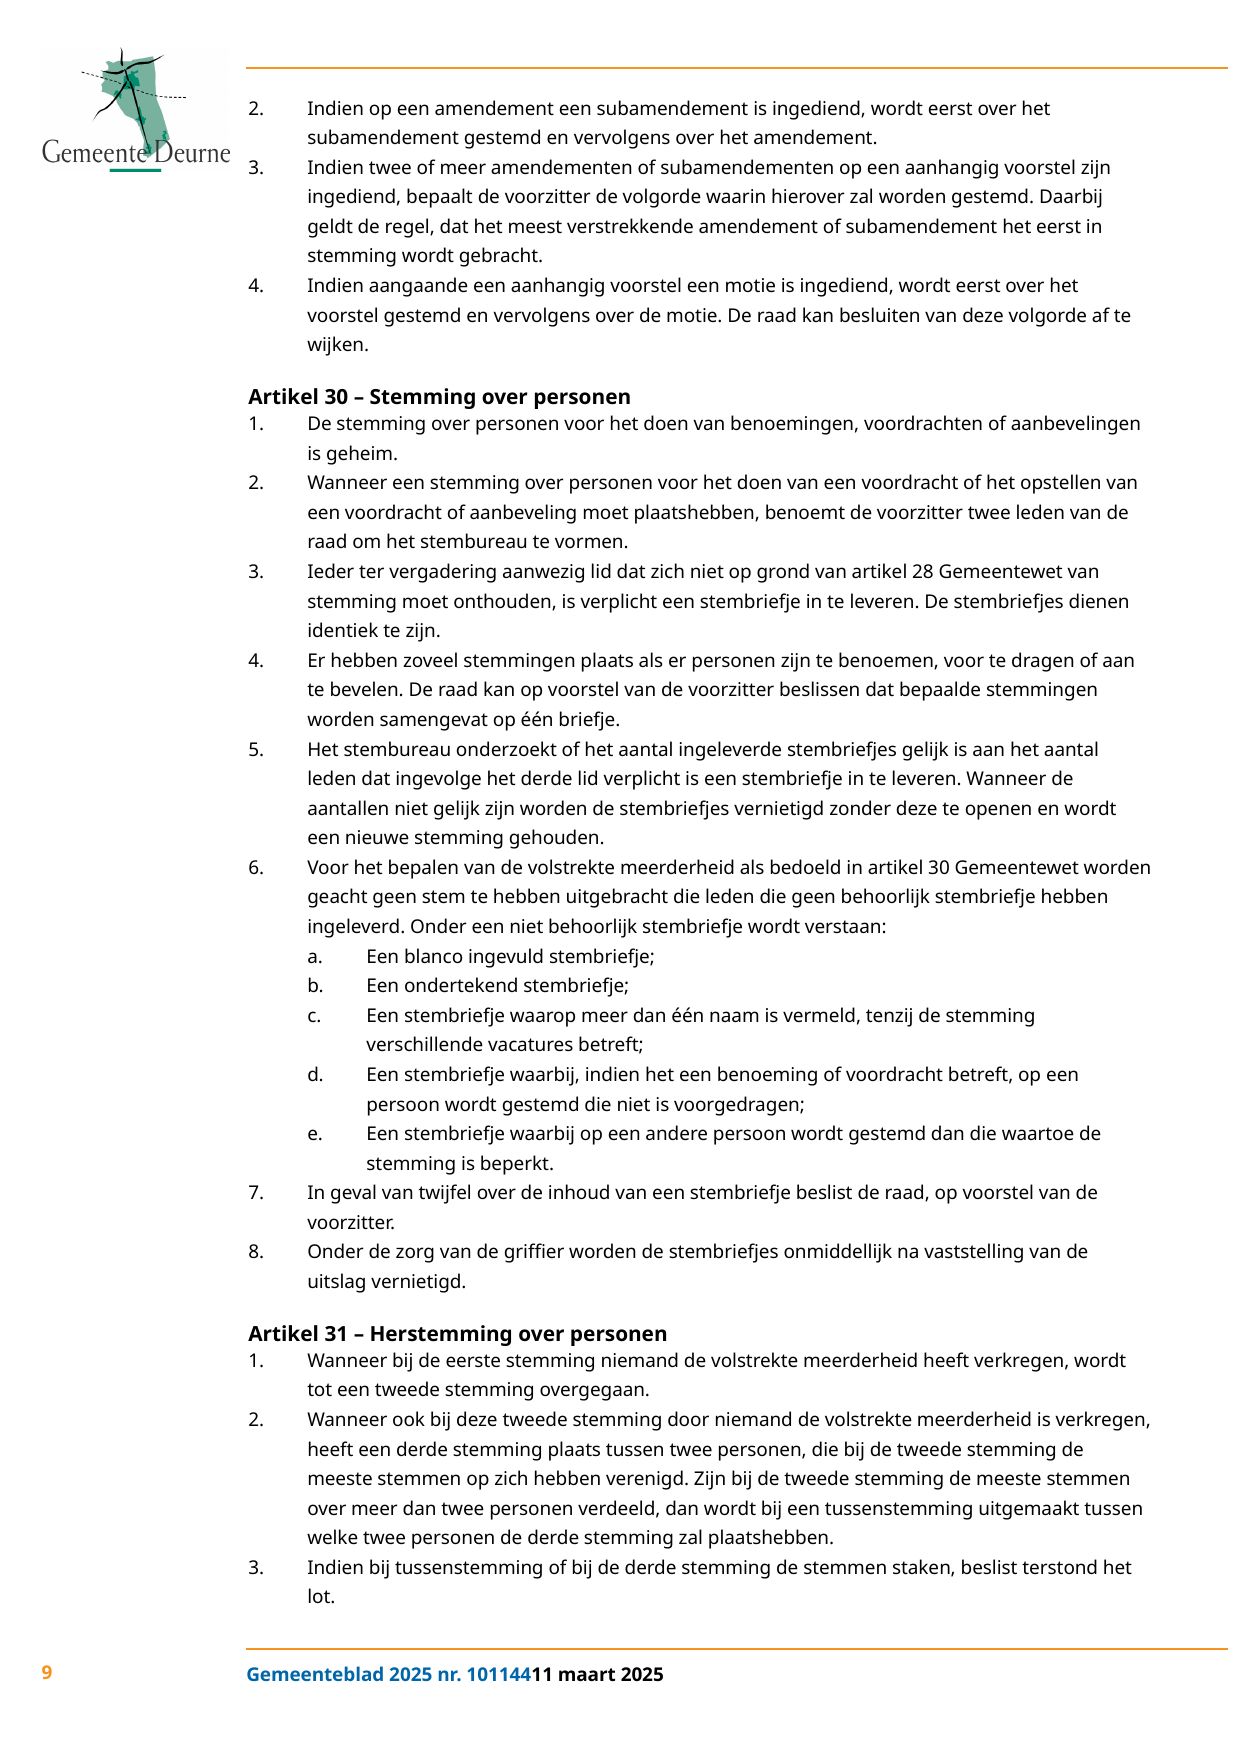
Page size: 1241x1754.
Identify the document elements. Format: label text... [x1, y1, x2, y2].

list Wanneer bij de eerste stemming niemand de volstrekte meerderheid heeft verkregen, wordt tot een tweede stemming overgegaan. [248, 1347, 1152, 1402]
list Indien aangaande een aanhangig voorstel een motie is ingediend, wordt eerst over het voorstel gestemd en vervolgens over de motie. De raad kan besluiten van deze volgorde af te wijken. [248, 272, 1152, 357]
list Wanneer ook bij deze tweede stemming door niemand de volstrekte meerderheid is verkregen, heeft een derde stemming plaats tussen twee personen, die bij de tweede stemming de meeste stemmen op zich hebben verenigd. Zijn bij de tweede stemming de meeste stemmen over meer dan twee personen verdeeld, dan wordt bij een tussenstemming uitgemaakt tussen welke twee personen de derde stemming zal plaatshebben. [248, 1406, 1152, 1550]
list Een blanco ingevuld stembriefje; [307, 943, 1152, 968]
list Een stembriefje waarop meer dan één naam is vermeld, tenzij de stemming verschillende vacatures betreft; [307, 1002, 1152, 1057]
list Een stembriefje waarbij, indien het een benoeming of voordracht betreft, op een persoon wordt gestemd die niet is voorgedragen; [307, 1061, 1152, 1116]
list Wanneer een stemming over personen voor het doen van een voordracht of het opstellen van een voordracht of aanbeveling moet plaatshebben, benoemt de voorzitter twee leden van de raad om het stembureau te vormen. [248, 469, 1152, 554]
list Indien twee of meer amendementen of subamendementen op een aanhangig voorstel zijn ingediend, bepaalt de voorzitter de volgorde waarin hierover zal worden gestemd. Daarbij geldt de regel, dat het meest verstrekkende amendement of subamendement het eerst in stemming wordt gebracht. [248, 154, 1152, 268]
list Een ondertekend stembriefje; [307, 972, 1152, 998]
list Een stembriefje waarbij op een andere persoon wordt gestemd dan die waartoe de stemming is beperkt. [307, 1120, 1152, 1176]
list Voor het bepalen van de volstrekte meerderheid als bedoeld in artikel 30 Gemeentewet worden geacht geen stem te hebben uitgebracht die leden die geen behoorlijk stembriefje hebben ingeleverd. Onder een niet behoorlijk stembriefje wordt verstaan: [248, 854, 1152, 939]
list Ieder ter vergadering aanwezig lid dat zich niet op grond van artikel 28 Gemeentewet van stemming moet onthouden, is verplicht een stembriefje in te leveren. De stembriefjes dienen identiek te zijn. [248, 558, 1152, 643]
list Onder de zorg van de griffier worden de stembriefjes onmiddellijk na vaststelling van de uitslag vernietigd. [248, 1239, 1152, 1294]
list De stemming over personen voor het doen van benoemingen, voordrachten of aanbevelingen is geheim. [248, 410, 1152, 466]
list Het stembureau onderzoekt of het aantal ingeleverde stembriefjes gelijk is aan het aantal leden dat ingevolge het derde lid verplicht is een stembriefje in te leveren. Wanneer de aantallen niet gelijk zijn worden de stembriefjes vernietigd zonder deze te openen en wordt een nieuwe stemming gehouden. [248, 736, 1152, 850]
list Er hebben zoveel stemmingen plaats als er personen zijn te benoemen, voor te dragen of aan te bevelen. De raad kan op voorstel van de voorzitter beslissen dat bepaalde stemmingen worden samengevat op één briefje. [248, 647, 1152, 732]
text Artikel 31 – Herstemming over personen [248, 1319, 1152, 1347]
text Artikel 30 – Stemming over personen [248, 382, 1152, 410]
list Indien op een amendement een subamendement is ingediend, wordt eerst over het subamendement gestemd en vervolgens over het amendement. [248, 95, 1152, 150]
list Indien bij tussenstemming of bij de derde stemming de stemmen staken, beslist terstond het lot. [248, 1554, 1152, 1609]
list In geval van twijfel over de inhoud van een stembriefje beslist de raad, op voorstel van de voorzitter. [248, 1179, 1152, 1235]
picture [41, 47, 231, 172]
